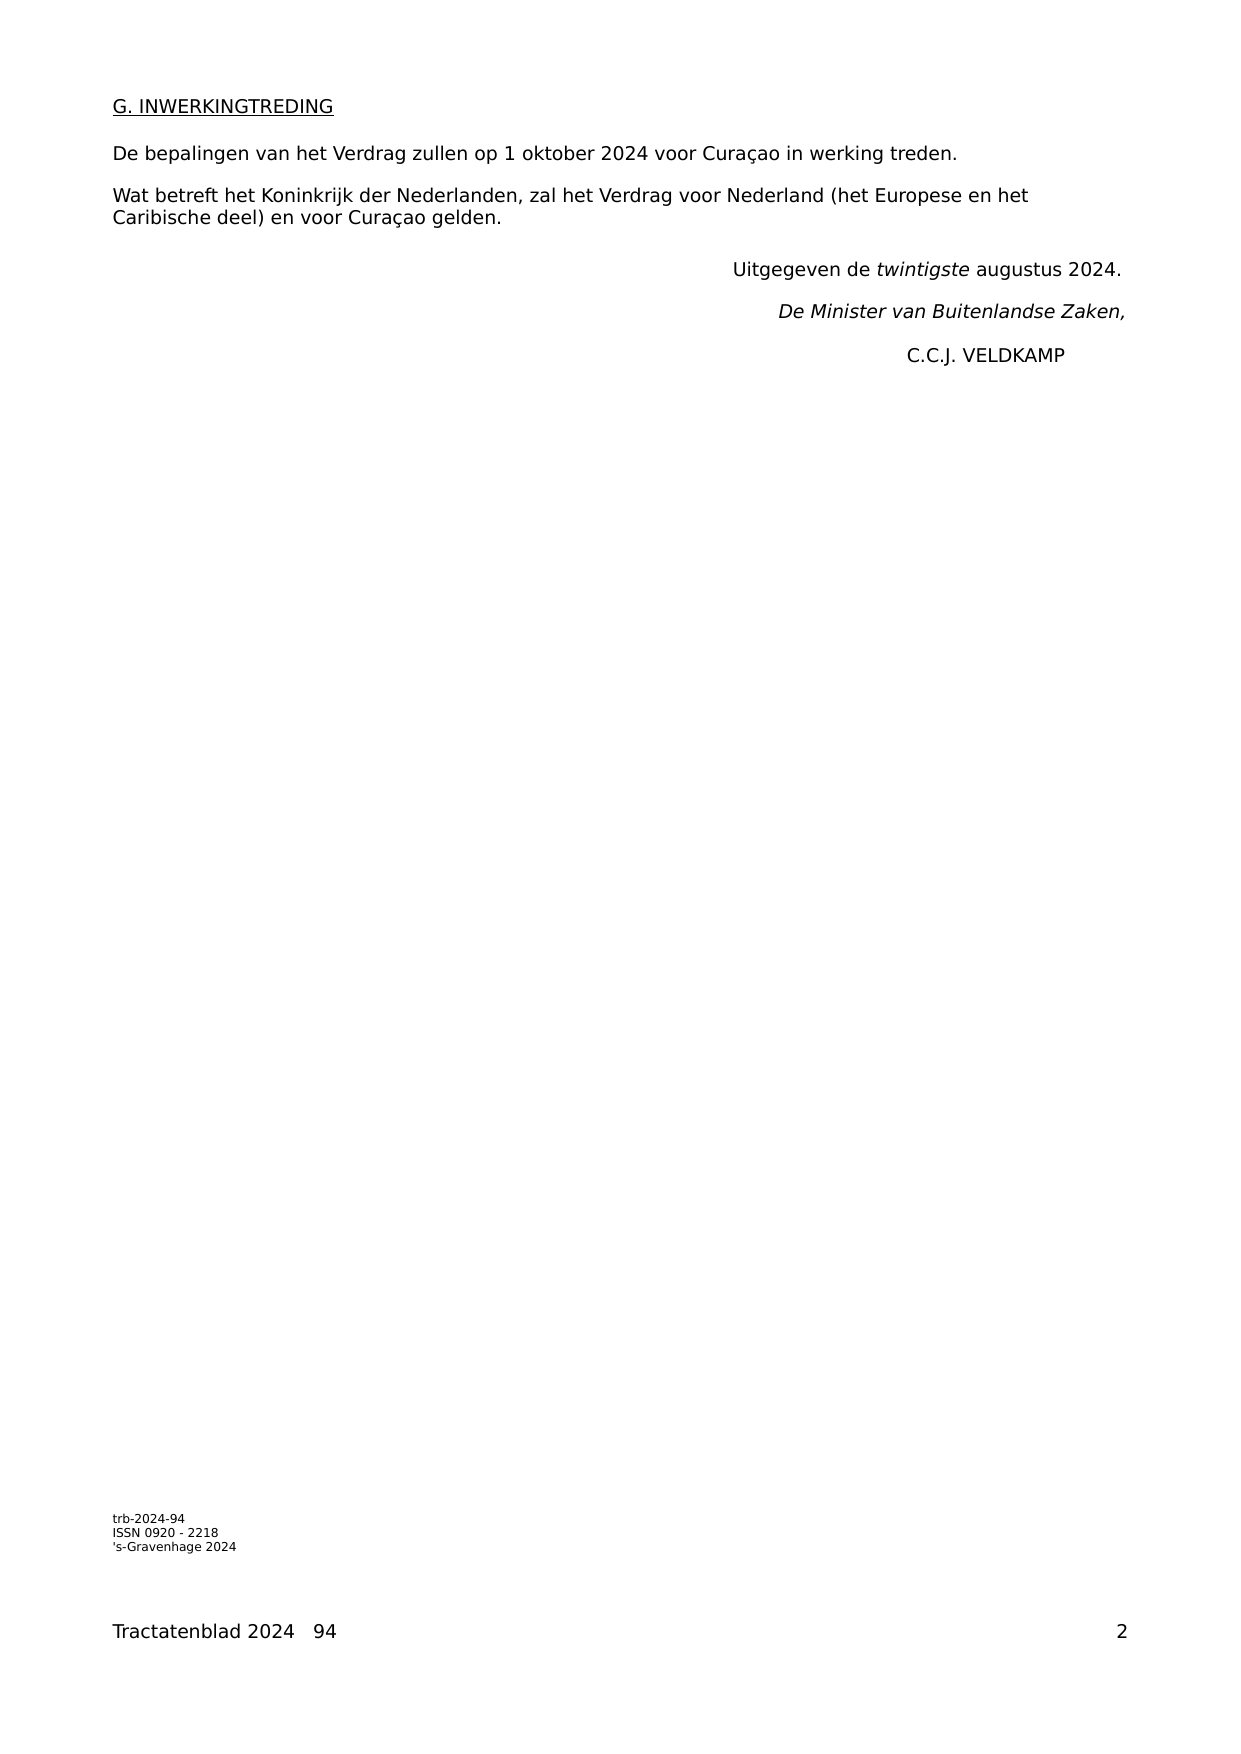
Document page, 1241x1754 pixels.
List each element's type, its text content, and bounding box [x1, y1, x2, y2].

text 's-Gravenhage 2024 [112, 1540, 346, 1554]
text ISSN 0920 - 2218 [112, 1526, 346, 1540]
text trb-2024-94 [112, 1512, 346, 1526]
text Uitgegeven de twintigste augustus 2024. [112, 259, 1128, 281]
subtitle G. INWERKINGTREDING [112, 96, 1128, 118]
text Wat betreft het Koninkrijk der Nederlanden, zal het Verdrag voor Nederland (het Europese en het Caribische deel) en voor Curaçao gelden. [112, 185, 1128, 229]
text De Minister van Buitenlandse Zaken, C.C.J. VELDKAMP [112, 301, 1128, 367]
text De bepalingen van het Verdrag zullen op 1 oktober 2024 voor Curaçao in werking treden. [112, 143, 1128, 165]
